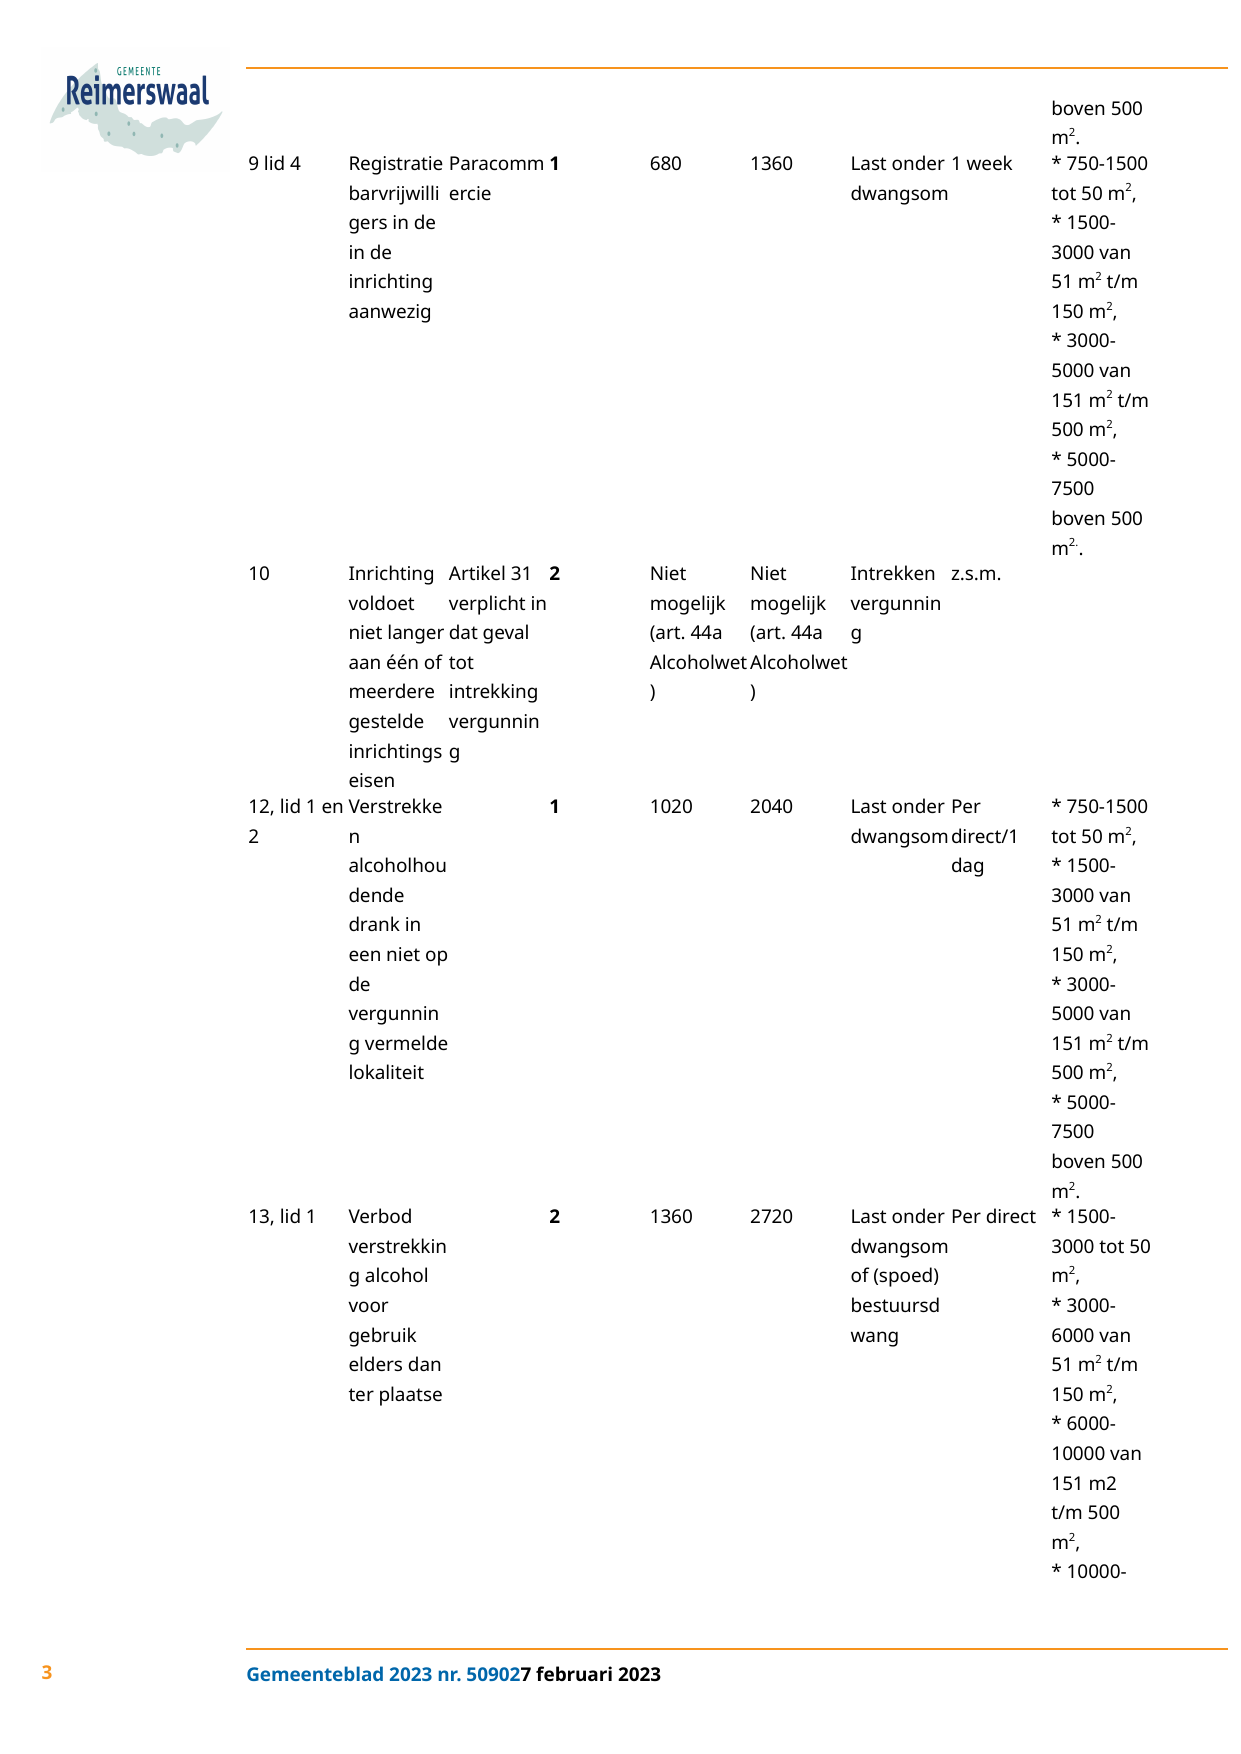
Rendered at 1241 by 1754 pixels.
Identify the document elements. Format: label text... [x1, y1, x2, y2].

table_cell 13, lid 1 [248, 1204, 348, 1584]
table_cell * 750-1500 tot 50 m2, * 1500-3000 van 51 m2 t/m 150 m2, * 3000-5000 van 151 m2 t/m 500 m2, * 5000-7500 boven 500 m2.. [1051, 150, 1152, 560]
table_cell Niet mogelijk (art. 44a Alcoholwet) [750, 560, 850, 793]
table_cell 2 [549, 560, 649, 793]
table_cell Per direct/1 dag [951, 793, 1051, 1203]
table_cell Paracommercie [449, 150, 549, 560]
table_cell [248, 95, 348, 150]
table_cell Intrekken vergunning [850, 560, 951, 793]
table_cell [549, 95, 649, 150]
table_cell Artikel 31 verplicht in dat geval tot intrekking vergunning [449, 560, 549, 793]
table_cell 10 [248, 560, 348, 793]
table_cell 680 [650, 150, 750, 560]
table_cell [750, 95, 850, 150]
table_cell z.s.m. [951, 560, 1051, 793]
table_cell [850, 95, 951, 150]
table_cell 1 week [951, 150, 1051, 560]
table_cell [449, 95, 549, 150]
table_cell 9 lid 4 [248, 150, 348, 560]
table_cell Inrichting voldoet niet langer aan één of meerdere gestelde inrichtingseisen [348, 560, 449, 793]
table_cell 1360 [650, 1204, 750, 1584]
table_cell * 1500-3000 tot 50 m2, * 3000-6000 van 51 m2 t/m 150 m2, * 6000-10000 van 151 m2 t/m 500 m2, * 10000- [1051, 1204, 1152, 1584]
table_cell Last onder dwangsom [850, 793, 951, 1203]
table_cell Verbod verstrekking alcohol voor gebruik elders dan ter plaatse [348, 1204, 449, 1584]
table_cell 2040 [750, 793, 850, 1203]
table_cell [348, 95, 449, 150]
table_cell Last onder dwangsom [850, 150, 951, 560]
table_cell 2720 [750, 1204, 850, 1584]
table_cell Verstrekken alcoholhoudende drank in een niet op de vergunning vermelde lokaliteit [348, 793, 449, 1203]
table_cell 12, lid 1 en 2 [248, 793, 348, 1203]
table_cell Last onder dwangsom of (spoed) bestuursdwang [850, 1204, 951, 1584]
table_cell 1 [549, 793, 649, 1203]
table_cell [449, 793, 549, 1203]
table_cell 1360 [750, 150, 850, 560]
table_cell Registratie barvrijwilligers in de in de inrichting aanwezig [348, 150, 449, 560]
table_cell 1 [549, 150, 649, 560]
table_cell [449, 1204, 549, 1584]
table_cell boven 500 m2. [1051, 95, 1152, 150]
table_cell 1020 [650, 793, 750, 1203]
table_cell Per direct [951, 1204, 1051, 1584]
table_cell [951, 95, 1051, 150]
table_cell [1051, 560, 1152, 793]
table_cell 2 [549, 1204, 649, 1584]
picture [41, 47, 231, 172]
table_cell Niet mogelijk (art. 44a Alcoholwet) [650, 560, 750, 793]
table_cell [650, 95, 750, 150]
table_cell * 750-1500 tot 50 m2, * 1500-3000 van 51 m2 t/m 150 m2, * 3000-5000 van 151 m2 t/m 500 m2, * 5000-7500 boven 500 m2. [1051, 793, 1152, 1203]
